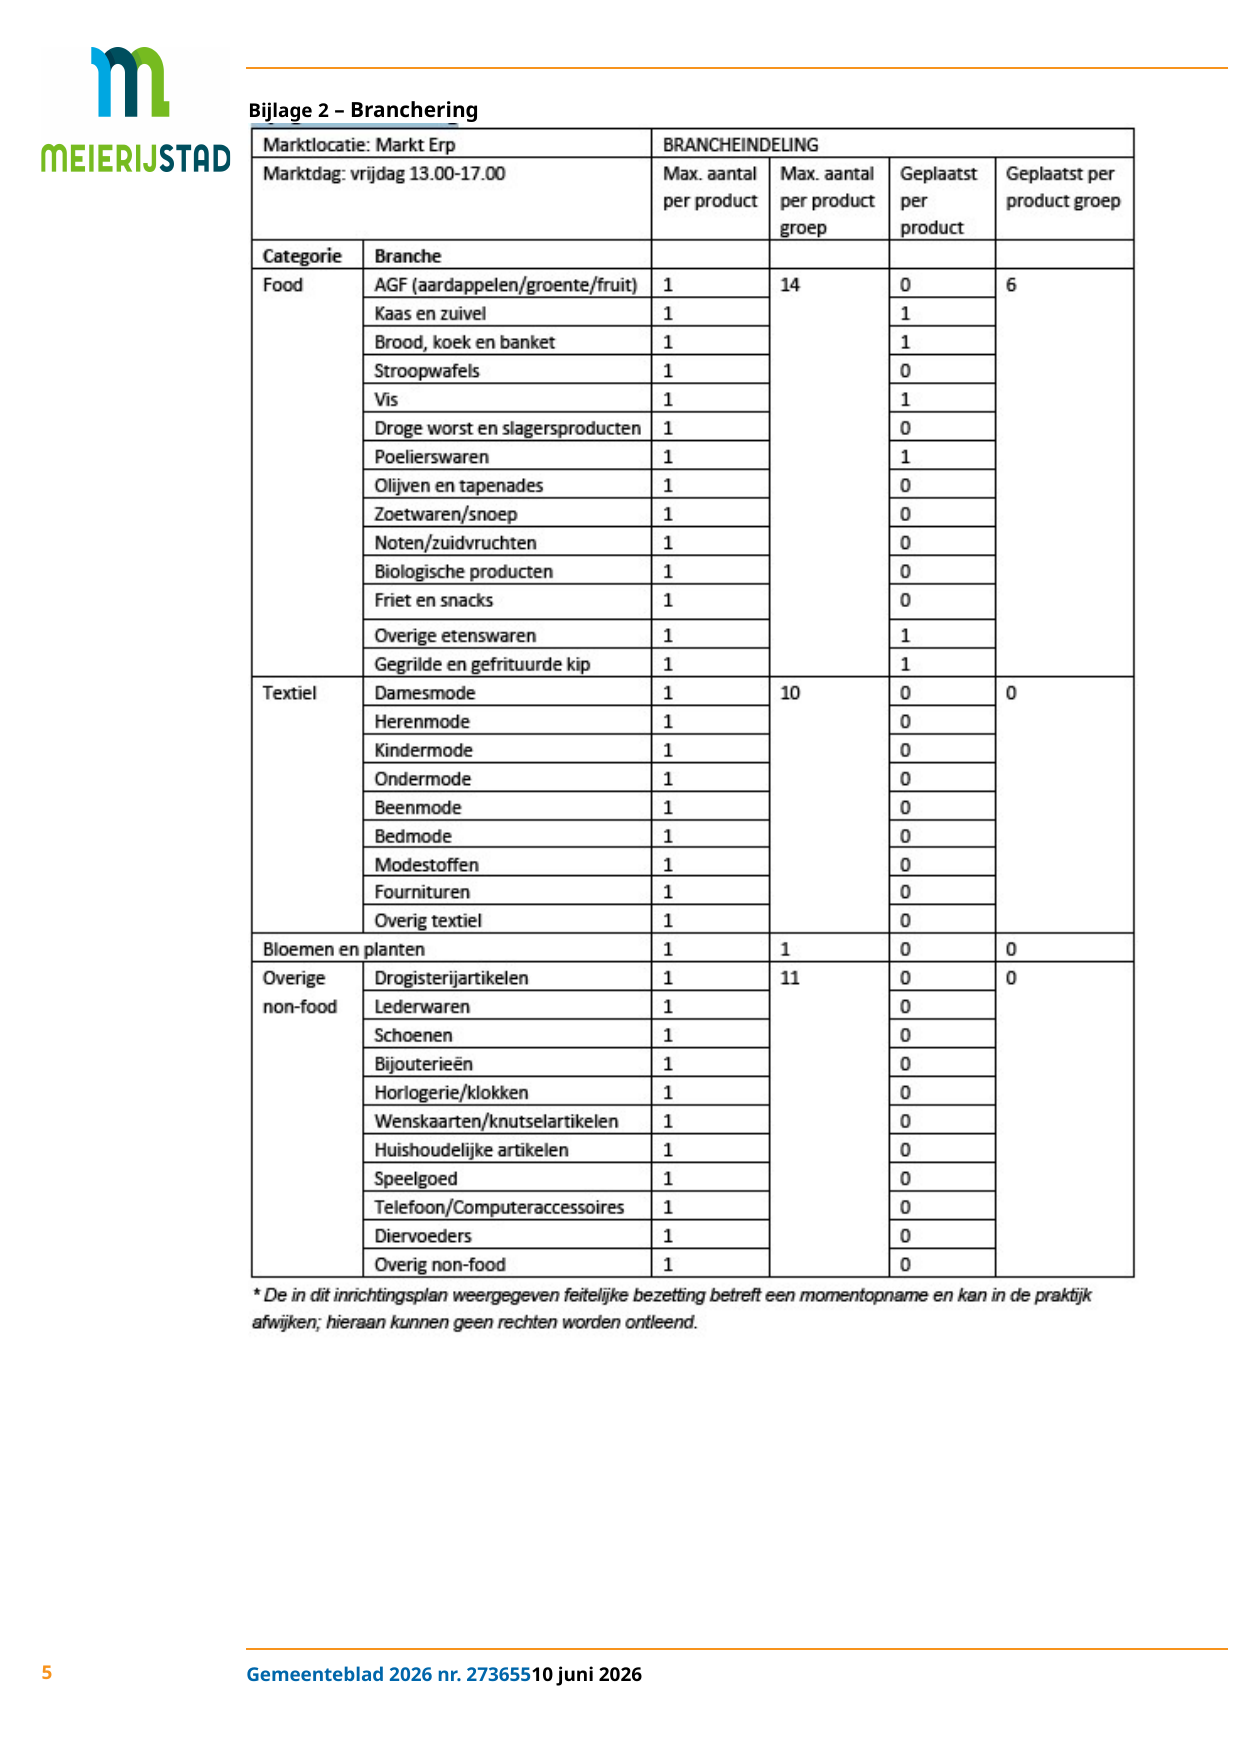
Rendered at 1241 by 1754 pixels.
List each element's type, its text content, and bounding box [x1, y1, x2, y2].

text Bijlage 2 – Branchering [248, 95, 1152, 123]
picture [248, 123, 1152, 1376]
picture [41, 47, 231, 172]
